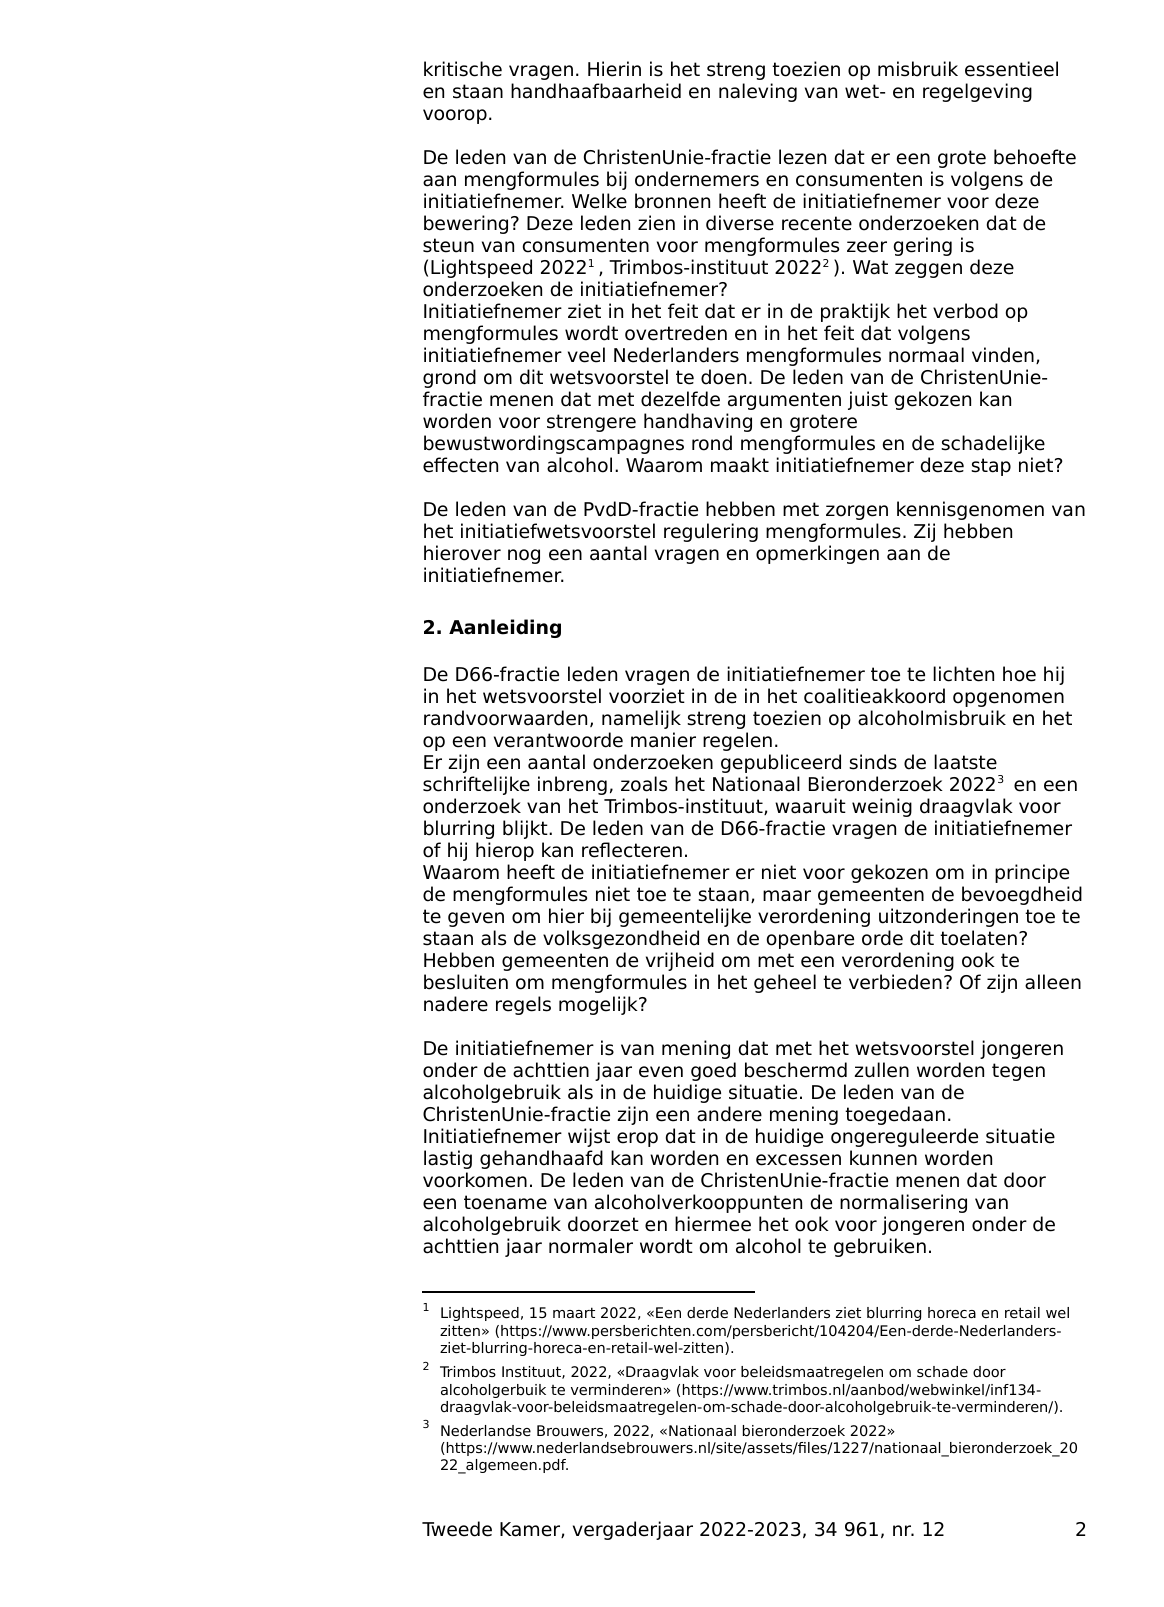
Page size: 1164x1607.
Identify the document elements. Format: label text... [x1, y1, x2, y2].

text De leden van de ChristenUnie-fractie lezen dat er een grote behoefte aan mengformules bij ondernemers en consumenten is volgens de initiatiefnemer. Welke bronnen heeft de initiatiefnemer voor deze bewering? Deze leden zien in diverse recente onderzoeken dat de steun van consumenten voor mengformules zeer gering is (Lightspeed 2022, Trimbos-instituut 2022). Wat zeggen deze onderzoeken de initiatiefnemer? [422, 147, 1087, 301]
text De D66-fractie leden vragen de initiatiefnemer toe te lichten hoe hij in het wetsvoorstel voorziet in de in het coalitieakkoord opgenomen randvoorwaarden, namelijk streng toezien op alcoholmisbruik en het op een verantwoorde manier regelen. [422, 664, 1087, 752]
text Nederlandse Brouwers, 2022, «Nationaal bieronderzoek 2022» (https://www.nederlandsebrouwers.nl/site/assets/files/1227/nationaal_bieronderzoek_2022_algemeen.pdf. [422, 1418, 1087, 1474]
text Waarom heeft de initiatiefnemer er niet voor gekozen om in principe de mengformules niet toe te staan, maar gemeenten de bevoegdheid te geven om hier bij gemeentelijke verordening uitzonderingen toe te staan als de volksgezondheid en de openbare orde dit toelaten? Hebben gemeenten de vrijheid om met een verordening ook te besluiten om mengformules in het geheel te verbieden? Of zijn alleen nadere regels mogelijk? [422, 862, 1087, 1016]
text Er zijn een aantal onderzoeken gepubliceerd sinds de laatste schriftelijke inbreng, zoals het Nationaal Bieronderzoek 2022 en een onderzoek van het Trimbos-instituut, waaruit weinig draagvlak voor blurring blijkt. De leden van de D66-fractie vragen de initiatiefnemer of hij hierop kan reflecteren. [422, 752, 1087, 862]
text Trimbos Instituut, 2022, «Draagvlak voor beleidsmaatregelen om schade door alcoholgerbuik te verminderen» (https://www.trimbos.nl/aanbod/webwinkel/inf134-draagvlak-voor-beleidsmaatregelen-om-schade-door-alcoholgebruik-te-verminderen/). [422, 1360, 1087, 1416]
text Initiatiefnemer ziet in het feit dat er in de praktijk het verbod op mengformules wordt overtreden en in het feit dat volgens initiatiefnemer veel Nederlanders mengformules normaal vinden, grond om dit wetsvoorstel te doen. De leden van de ChristenUnie-fractie menen dat met dezelfde argumenten juist gekozen kan worden voor strengere handhaving en grotere bewustwordingscampagnes rond mengformules en de schadelijke effecten van alcohol. Waarom maakt initiatiefnemer deze stap niet? [422, 301, 1087, 477]
text kritische vragen. Hierin is het streng toezien op misbruik essentieel en staan handhaafbaarheid en naleving van wet- en regelgeving voorop. [422, 59, 1087, 125]
text De initiatiefnemer is van mening dat met het wetsvoorstel jongeren onder de achttien jaar even goed beschermd zullen worden tegen alcoholgebruik als in de huidige situatie. De leden van de ChristenUnie-fractie zijn een andere mening toegedaan. Initiatiefnemer wijst erop dat in de huidige ongereguleerde situatie lastig gehandhaafd kan worden en excessen kunnen worden voorkomen. De leden van de ChristenUnie-fractie menen dat door een toename van alcoholverkooppunten de normalisering van alcoholgebruik doorzet en hiermee het ook voor jongeren onder de achttien jaar normaler wordt om alcohol te gebruiken. [422, 1038, 1087, 1258]
subtitle 2. Aanleiding [422, 617, 1087, 639]
text De leden van de PvdD-fractie hebben met zorgen kennisgenomen van het initiatiefwetsvoorstel regulering mengformules. Zij hebben hierover nog een aantal vragen en opmerkingen aan de initiatiefnemer. [422, 499, 1087, 587]
text Lightspeed, 15 maart 2022, «Een derde Nederlanders ziet blurring horeca en retail wel zitten» (https://www.persberichten.com/persbericht/104204/Een-derde-Nederlanders-ziet-blurring-horeca-en-retail-wel-zitten). [422, 1301, 1087, 1357]
